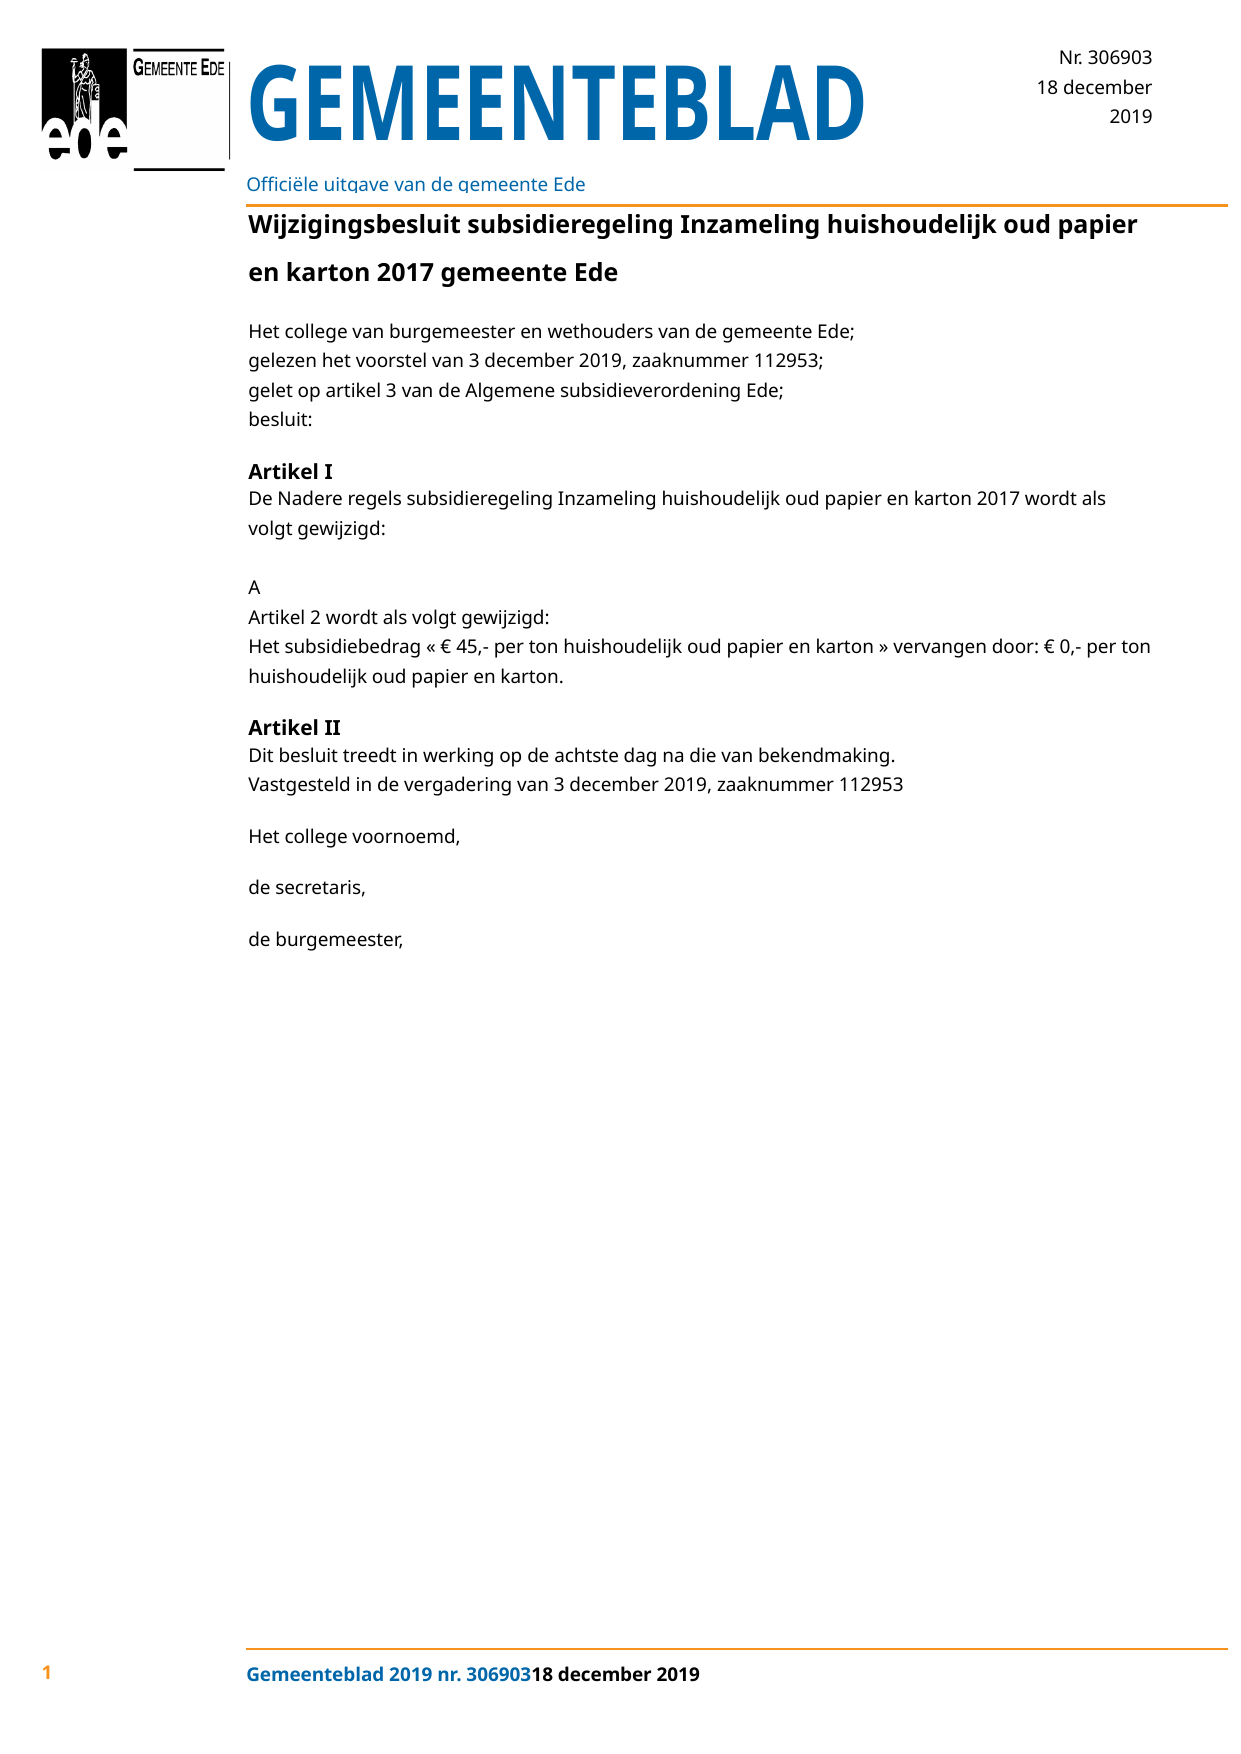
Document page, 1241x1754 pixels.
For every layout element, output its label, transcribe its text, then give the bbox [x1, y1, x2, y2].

picture [41, 47, 231, 172]
text gelet op artikel 3 van de Algemene subsidieverordening Ede; [248, 377, 1152, 403]
text Vastgesteld in de vergadering van 3 december 2019, zaaknummer 112953 [248, 771, 1152, 797]
text Het subsidiebedrag « € 45,- per ton huishoudelijk oud papier en karton » vervangen door: € 0,- per ton huishoudelijk oud papier en karton. [248, 633, 1152, 689]
text Het college van burgemeester en wethouders van de gemeente Ede; [248, 318, 1152, 344]
text Dit besluit treedt in werking op de achtste dag na die van bekendmaking. [248, 742, 1152, 768]
text de secretaris, [248, 874, 1152, 900]
text Artikel I [248, 457, 1152, 486]
text Het college voornoemd, [248, 823, 1152, 849]
text Wijzigingsbesluit subsidieregeling Inzameling huishoudelijk oud papier en karton 2017 gemeente Ede [248, 207, 1152, 288]
text gelezen het voorstel van 3 december 2019, zaaknummer 112953; [248, 347, 1152, 373]
text Artikel 2 wordt als volgt gewijzigd: [248, 604, 1152, 629]
text Artikel II [248, 713, 1152, 742]
text besluit: [248, 407, 1152, 432]
text De Nadere regels subsidieregeling Inzameling huishoudelijk oud papier en karton 2017 wordt als volgt gewijzigd: [248, 486, 1152, 541]
text de burgemeester, [248, 926, 1152, 952]
text A [248, 574, 1152, 600]
